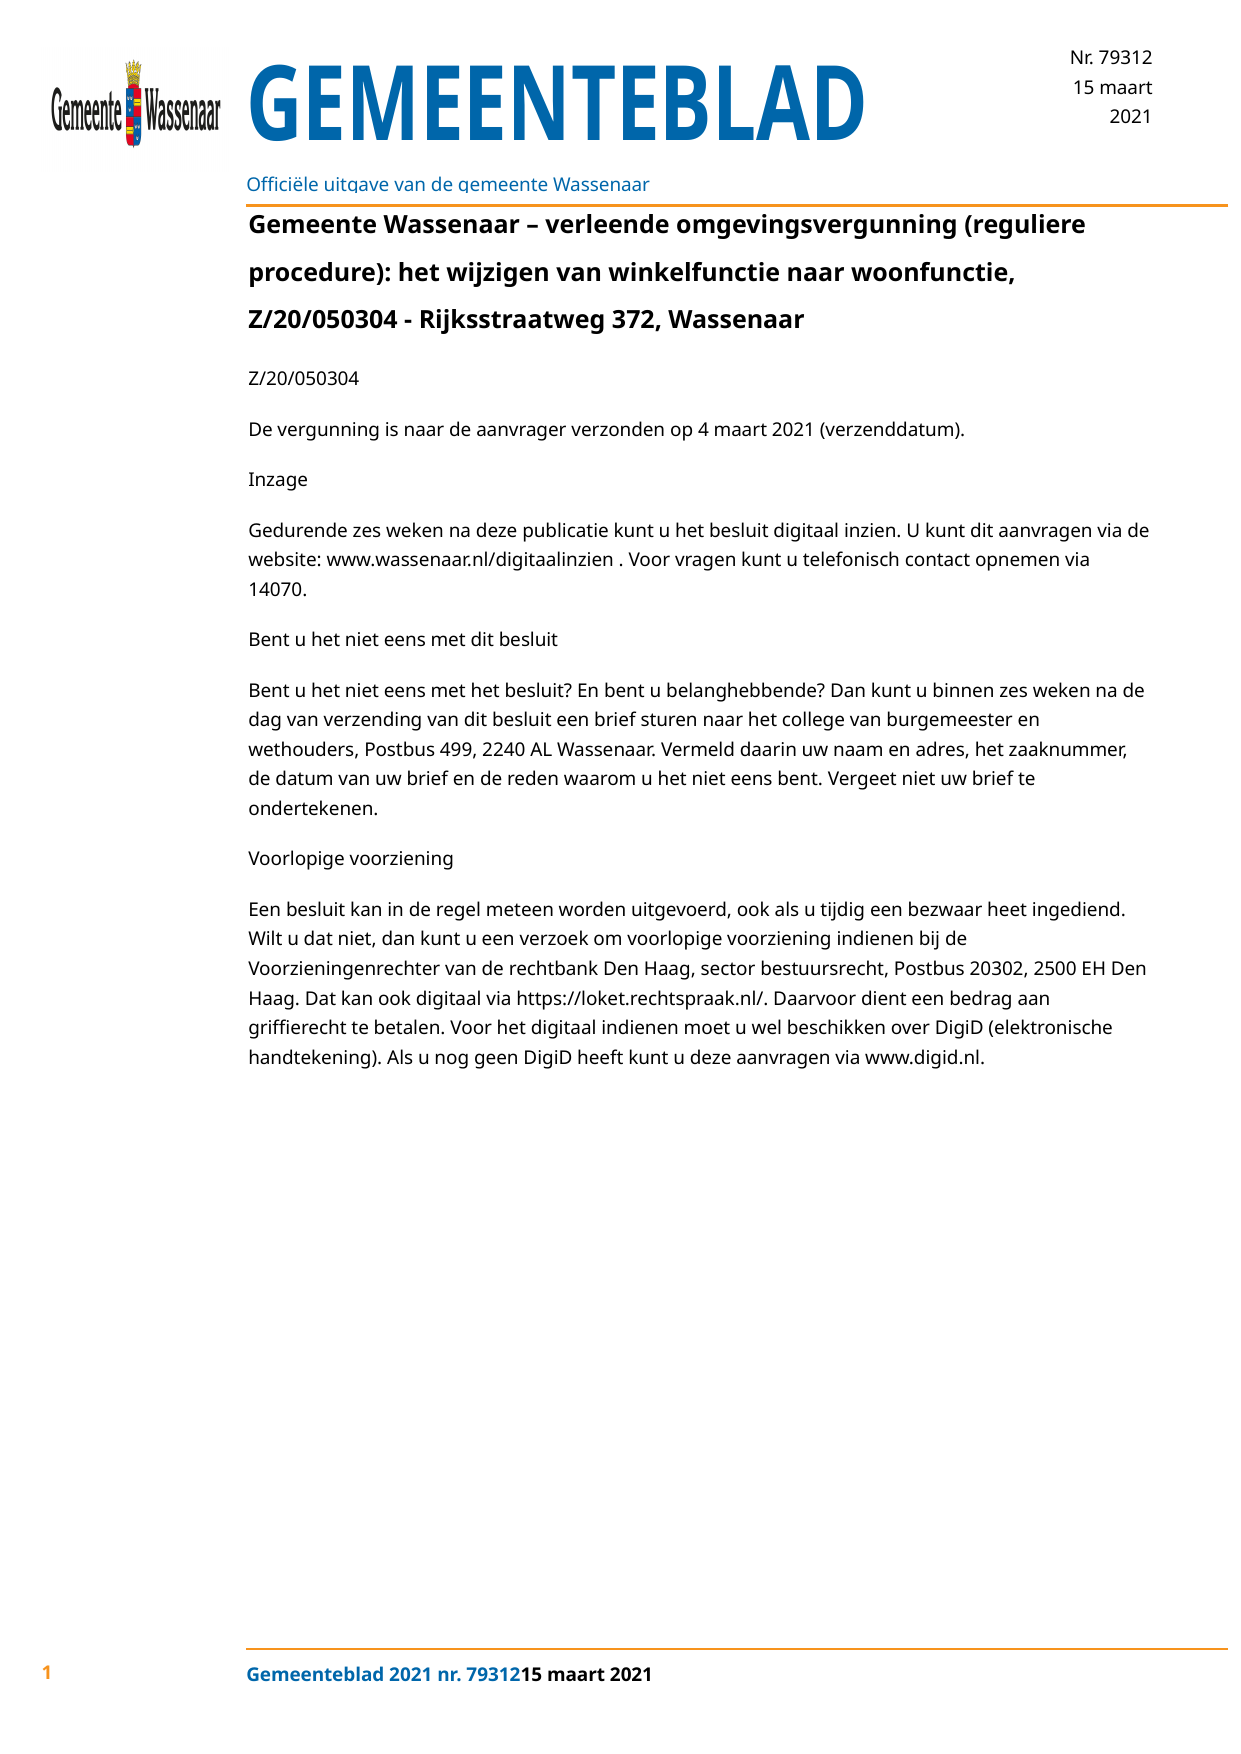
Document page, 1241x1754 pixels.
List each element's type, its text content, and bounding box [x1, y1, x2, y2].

text Gedurende zes weken na deze publicatie kunt u het besluit digitaal inzien. U kunt dit aanvragen via de website: www.wassenaar.nl/digitaalinzien . Voor vragen kunt u telefonisch contact opnemen via 14070. [248, 517, 1152, 602]
text Inzage [248, 466, 1152, 492]
text Een besluit kan in de regel meteen worden uitgevoerd, ook als u tijdig een bezwaar heet ingediend. Wilt u dat niet, dan kunt u een verzoek om voorlopige voorziening indienen bij de Voorzieningenrechter van de rechtbank Den Haag, sector bestuursrecht, Postbus 20302, 2500 EH Den Haag. Dat kan ook digitaal via https://loket.rechtspraak.nl/. Daarvoor dient een bedrag aan griffierecht te betalen. Voor het digitaal indienen moet u wel beschikken over DigiD (elektronische handtekening). Als u nog geen DigiD heeft kunt u deze aanvragen via www.digid.nl. [248, 896, 1152, 1069]
text De vergunning is naar de aanvrager verzonden op 4 maart 2021 (verzenddatum). [248, 416, 1152, 442]
text Gemeente Wassenaar – verleende omgevingsvergunning (reguliere procedure): het wijzigen van winkelfunctie naar woonfunctie, Z/20/050304 - Rijksstraatweg 372, Wassenaar [248, 207, 1152, 336]
text Voorlopige voorziening [248, 846, 1152, 871]
text Bent u het niet eens met het besluit? En bent u belanghebbende? Dan kunt u binnen zes weken na de dag van verzending van dit besluit een brief sturen naar het college van burgemeester en wethouders, Postbus 499, 2240 AL Wassenaar. Vermeld daarin uw naam en adres, het zaaknummer, de datum van uw brief en de reden waarom u het niet eens bent. Vergeet niet uw brief te ondertekenen. [248, 677, 1152, 821]
text Bent u het niet eens met dit besluit [248, 626, 1152, 652]
picture [41, 47, 231, 172]
text Z/20/050304 [248, 366, 1152, 391]
